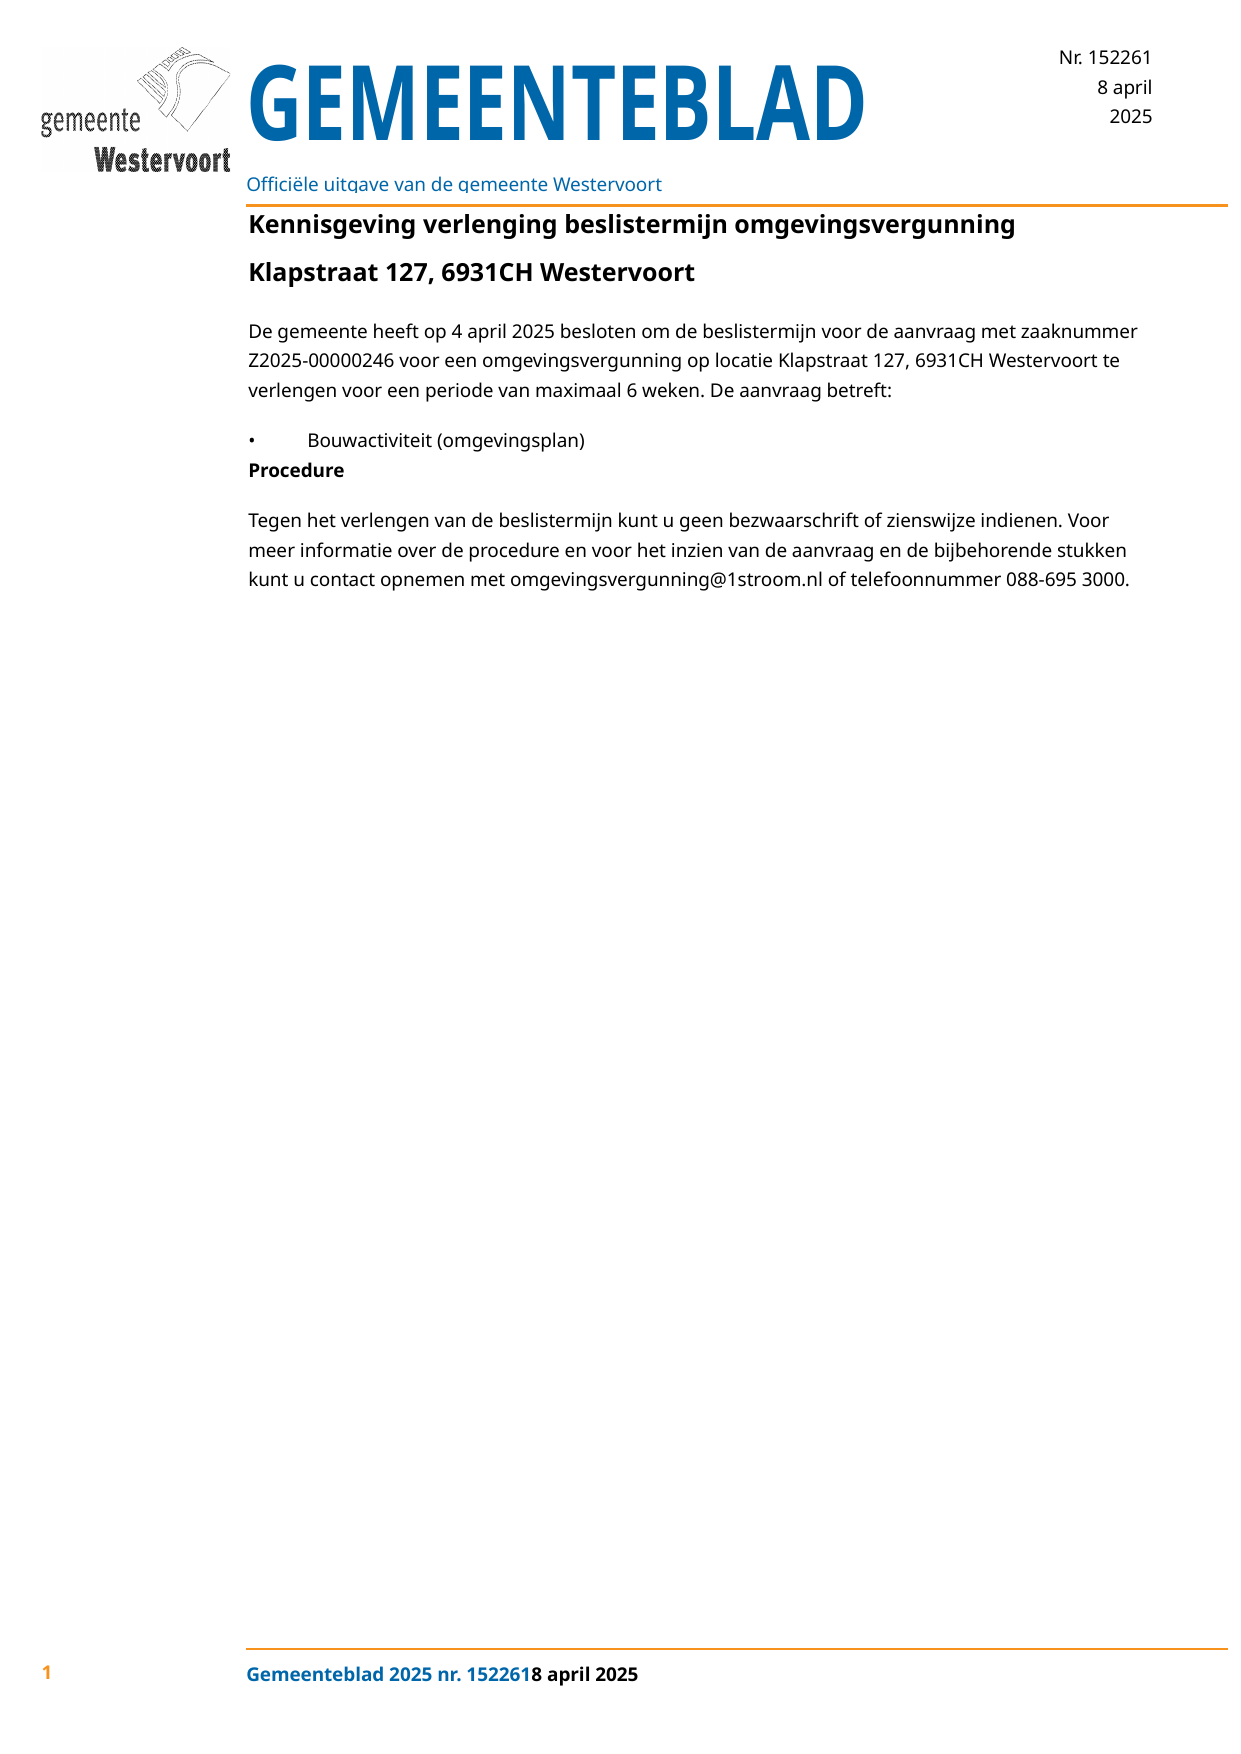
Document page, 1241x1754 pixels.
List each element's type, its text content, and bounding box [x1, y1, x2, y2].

text Procedure [248, 457, 1152, 483]
text Tegen het verlengen van de beslistermijn kunt u geen bezwaarschrift of zienswijze indienen. Voor meer informatie over de procedure en voor het inzien van de aanvraag en de bijbehorende stukken kunt u contact opnemen met omgevingsvergunning@1stroom.nl of telefoonnummer 088-695 3000. [248, 507, 1152, 592]
text De gemeente heeft op 4 april 2025 besloten om de beslistermijn voor de aanvraag met zaaknummer Z2025-00000246 voor een omgevingsvergunning op locatie Klapstraat 127, 6931CH Westervoort te verlengen voor een periode van maximaal 6 weken. De aanvraag betreft: [248, 318, 1152, 403]
list Bouwactiviteit (omgevingsplan) [248, 427, 1152, 453]
picture [41, 47, 231, 172]
text Kennisgeving verlenging beslistermijn omgevingsvergunning Klapstraat 127, 6931CH Westervoort [248, 207, 1152, 288]
